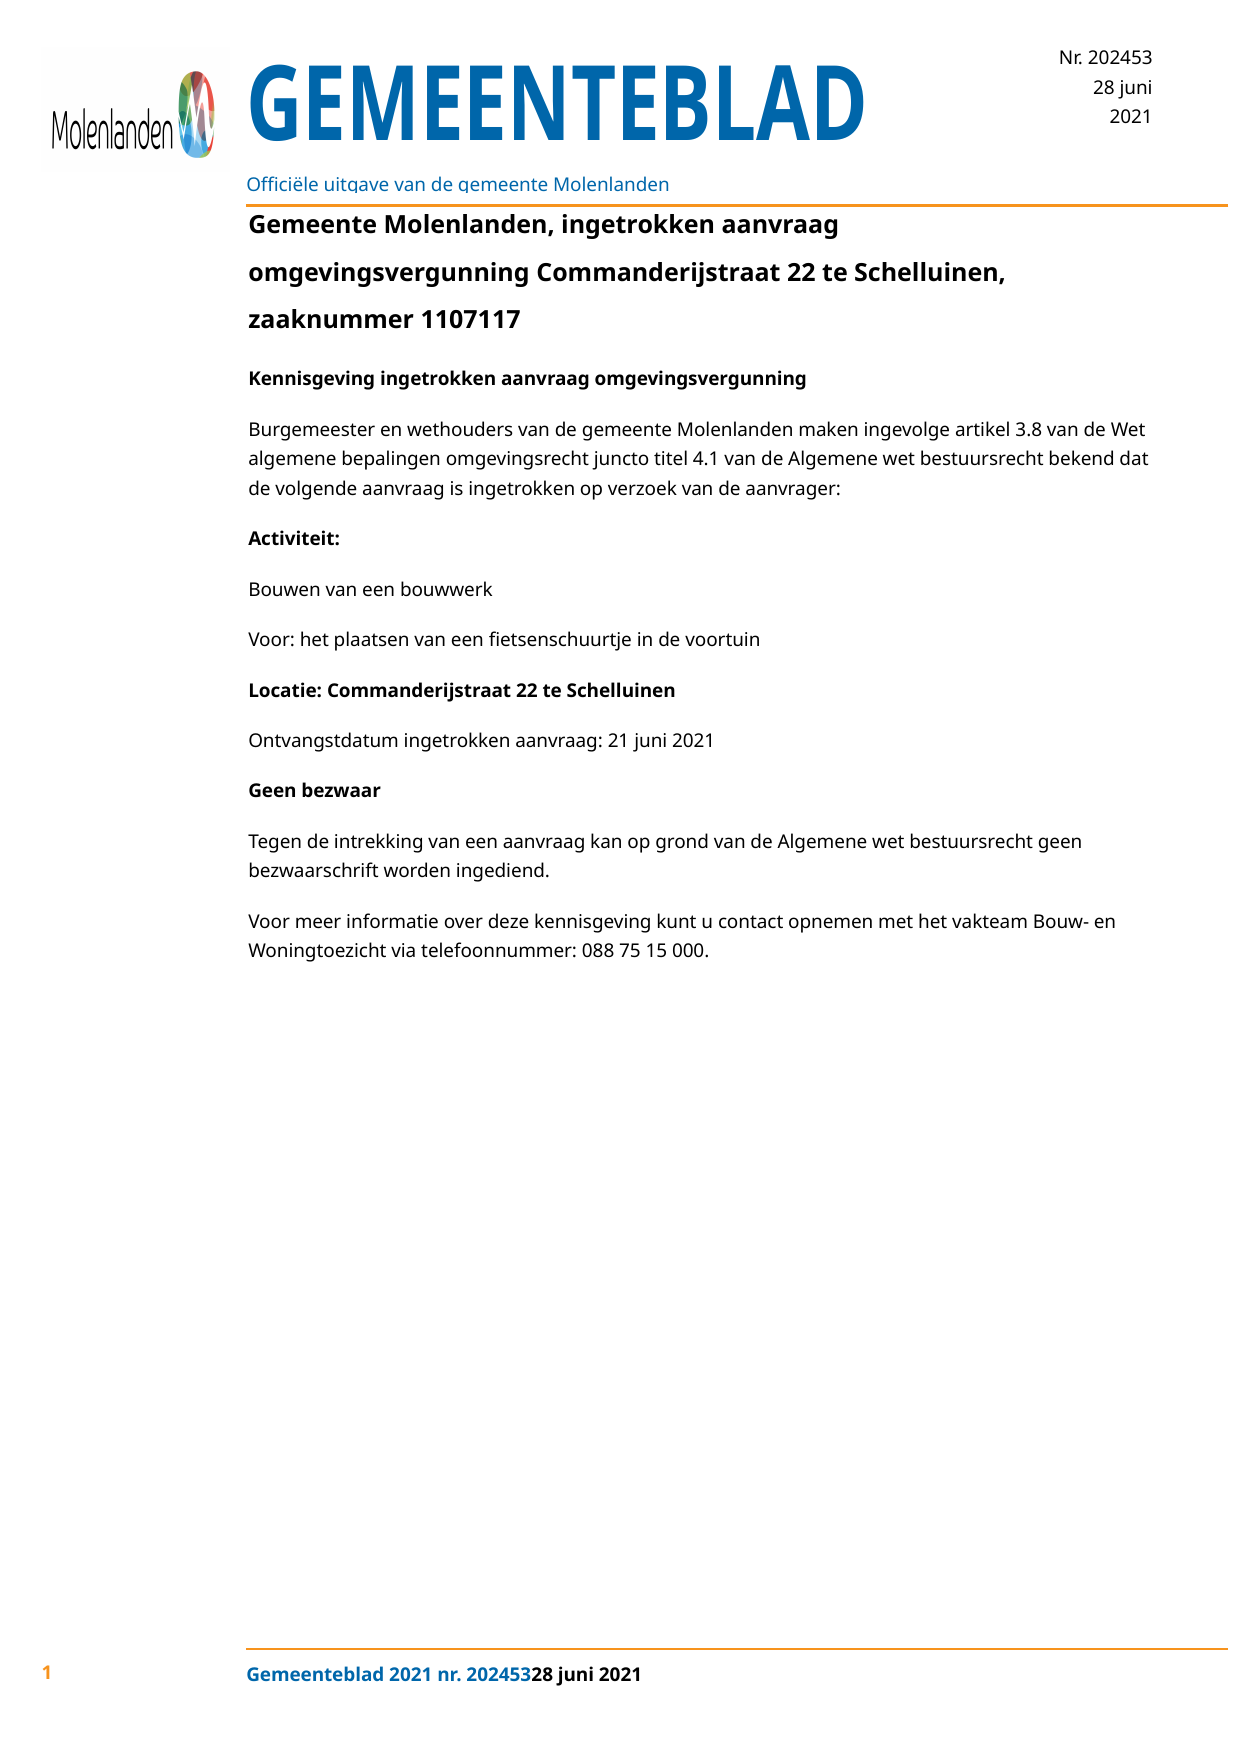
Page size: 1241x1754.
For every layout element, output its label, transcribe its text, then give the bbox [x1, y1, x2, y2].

text Activiteit: [248, 526, 1152, 551]
text Ontvangstdatum ingetrokken aanvraag: 21 juni 2021 [248, 727, 1152, 753]
text Burgemeester en wethouders van de gemeente Molenlanden maken ingevolge artikel 3.8 van de Wet algemene bepalingen omgevingsrecht juncto titel 4.1 van de Algemene wet bestuursrecht bekend dat de volgende aanvraag is ingetrokken op verzoek van de aanvrager: [248, 416, 1152, 501]
text Bouwen van een bouwwerk [248, 576, 1152, 602]
picture [41, 47, 231, 172]
text Tegen de intrekking van een aanvraag kan op grond van de Algemene wet bestuursrecht geen bezwaarschrift worden ingediend. [248, 828, 1152, 883]
text Voor: het plaatsen van een fietsenschuurtje in de voortuin [248, 626, 1152, 652]
text Voor meer informatie over deze kennisgeving kunt u contact opnemen met het vakteam Bouw- en Woningtoezicht via telefoonnummer: 088 75 15 000. [248, 908, 1152, 963]
text Kennisgeving ingetrokken aanvraag omgevingsvergunning [248, 366, 1152, 391]
text Geen bezwaar [248, 778, 1152, 803]
text Gemeente Molenlanden, ingetrokken aanvraag omgevingsvergunning Commanderijstraat 22 te Schelluinen, zaaknummer 1107117 [248, 207, 1152, 336]
text Locatie: Commanderijstraat 22 te Schelluinen [248, 677, 1152, 702]
